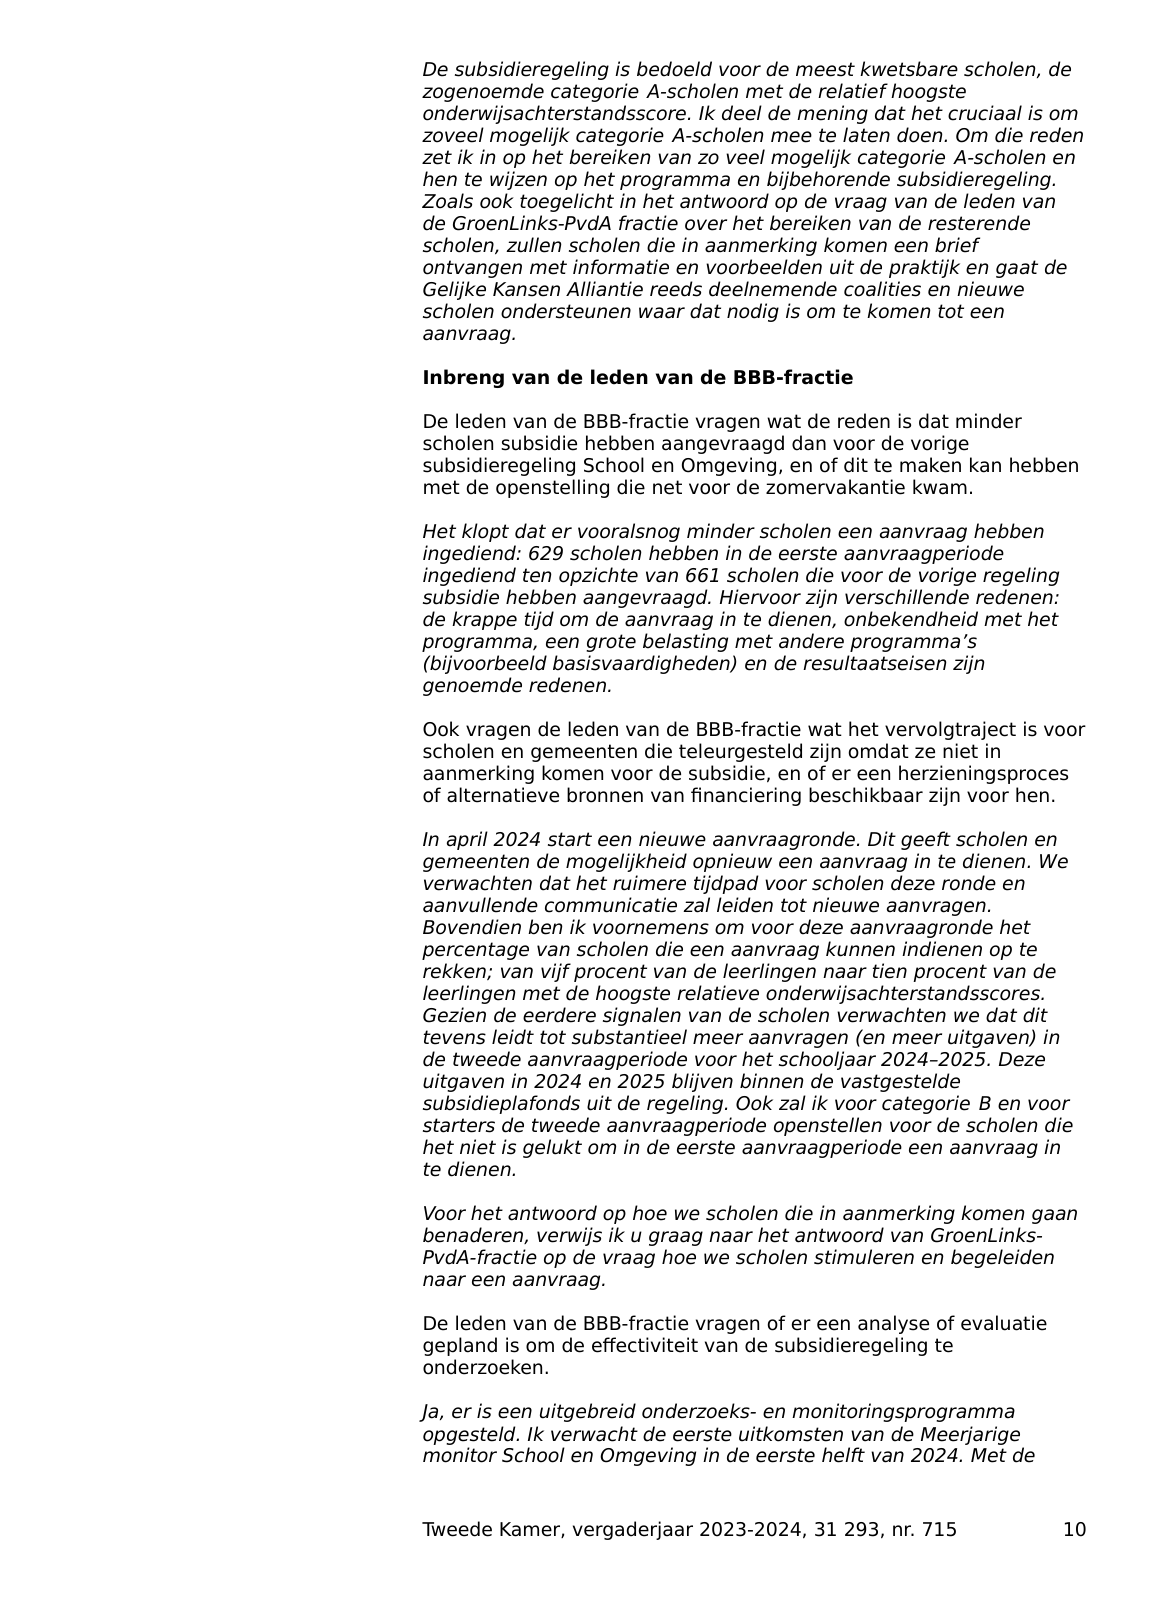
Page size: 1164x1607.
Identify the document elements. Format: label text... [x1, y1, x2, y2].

text De subsidieregeling is bedoeld voor de meest kwetsbare scholen, de zogenoemde categorie A-scholen met de relatief hoogste onderwijsachterstandsscore. Ik deel de mening dat het cruciaal is om zoveel mogelijk categorie A-scholen mee te laten doen. Om die reden zet ik in op het bereiken van zo veel mogelijk categorie A-scholen en hen te wijzen op het programma en bijbehorende subsidieregeling. Zoals ook toegelicht in het antwoord op de vraag van de leden van de GroenLinks-PvdA fractie over het bereiken van de resterende scholen, zullen scholen die in aanmerking komen een brief ontvangen met informatie en voorbeelden uit de praktijk en gaat de Gelijke Kansen Alliantie reeds deelnemende coalities en nieuwe scholen ondersteunen waar dat nodig is om te komen tot een aanvraag. [422, 59, 1087, 345]
subtitle Inbreng van de leden van de BBB-fractie [422, 367, 1087, 389]
text De leden van de BBB-fractie vragen wat de reden is dat minder scholen subsidie hebben aangevraagd dan voor de vorige subsidieregeling School en Omgeving, en of dit te maken kan hebben met de openstelling die net voor de zomervakantie kwam. [422, 411, 1087, 499]
text Ja, er is een uitgebreid onderzoeks- en monitoringsprogramma opgesteld. Ik verwacht de eerste uitkomsten van de Meerjarige monitor School en Omgeving in de eerste helft van 2024. Met de [422, 1401, 1087, 1467]
text Het klopt dat er vooralsnog minder scholen een aanvraag hebben ingediend: 629 scholen hebben in de eerste aanvraagperiode ingediend ten opzichte van 661 scholen die voor de vorige regeling subsidie hebben aangevraagd. Hiervoor zijn verschillende redenen: de krappe tijd om de aanvraag in te dienen, onbekendheid met het programma, een grote belasting met andere programma’s (bijvoorbeeld basisvaardigheden) en de resultaatseisen zijn genoemde redenen. [422, 521, 1087, 697]
text De leden van de BBB-fractie vragen of er een analyse of evaluatie gepland is om de effectiviteit van de subsidieregeling te onderzoeken. [422, 1313, 1087, 1379]
text Ook vragen de leden van de BBB-fractie wat het vervolgtraject is voor scholen en gemeenten die teleurgesteld zijn omdat ze niet in aanmerking komen voor de subsidie, en of er een herzieningsproces of alternatieve bronnen van financiering beschikbaar zijn voor hen. [422, 719, 1087, 807]
text Voor het antwoord op hoe we scholen die in aanmerking komen gaan benaderen, verwijs ik u graag naar het antwoord van GroenLinks-PvdA-fractie op de vraag hoe we scholen stimuleren en begeleiden naar een aanvraag. [422, 1203, 1087, 1291]
text In april 2024 start een nieuwe aanvraagronde. Dit geeft scholen en gemeenten de mogelijkheid opnieuw een aanvraag in te dienen. We verwachten dat het ruimere tijdpad voor scholen deze ronde en aanvullende communicatie zal leiden tot nieuwe aanvragen. Bovendien ben ik voornemens om voor deze aanvraagronde het percentage van scholen die een aanvraag kunnen indienen op te rekken; van vijf procent van de leerlingen naar tien procent van de leerlingen met de hoogste relatieve onderwijsachterstandsscores. Gezien de eerdere signalen van de scholen verwachten we dat dit tevens leidt tot substantieel meer aanvragen (en meer uitgaven) in de tweede aanvraagperiode voor het schooljaar 2024–2025. Deze uitgaven in 2024 en 2025 blijven binnen de vastgestelde subsidieplafonds uit de regeling. Ook zal ik voor categorie B en voor starters de tweede aanvraagperiode openstellen voor de scholen die het niet is gelukt om in de eerste aanvraagperiode een aanvraag in te dienen. [422, 829, 1087, 1181]
